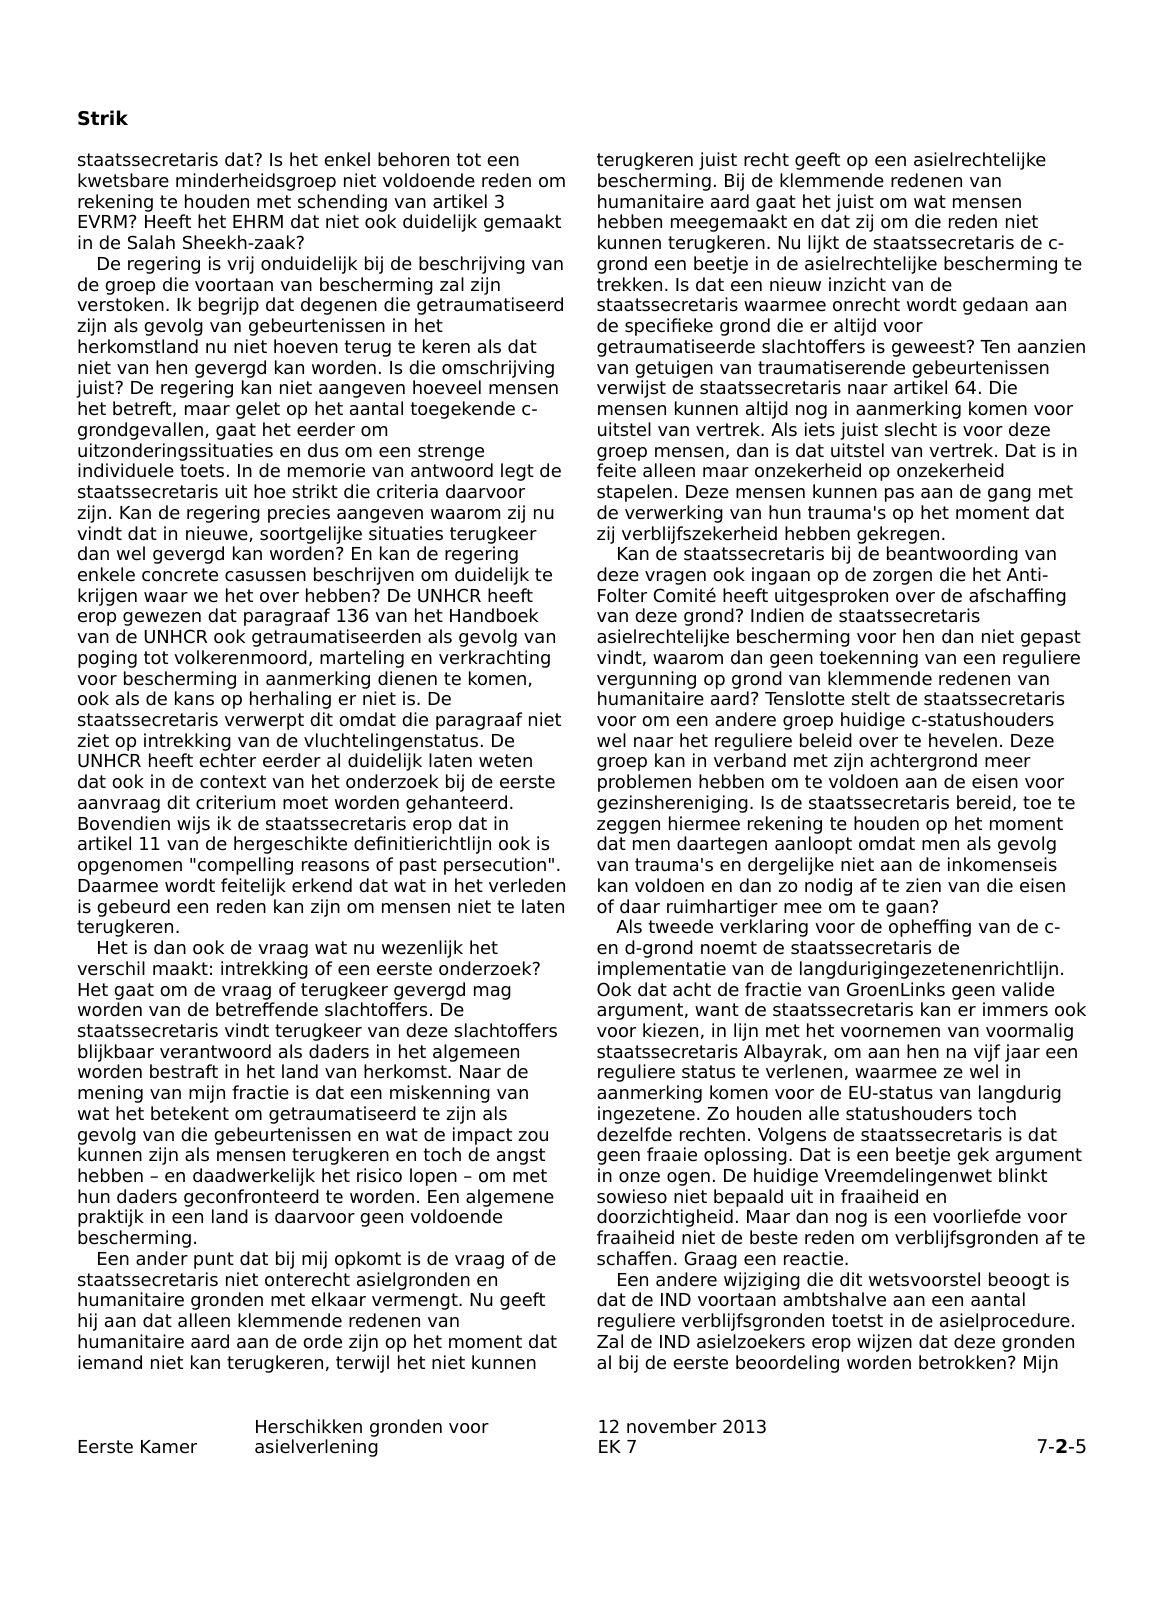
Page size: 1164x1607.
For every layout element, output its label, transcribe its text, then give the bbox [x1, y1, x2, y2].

text Een ander punt dat bij mij opkomt is de vraag of de staatssecretaris niet onterecht asielgronden en humanitaire gronden met elkaar vermengt. Nu geeft hij aan dat alleen klemmende redenen van humanitaire aard aan de orde zijn op het moment dat iemand niet kan terugkeren, terwijl het niet kunnen [77, 1249, 567, 1373]
text De regering is vrij onduidelijk bij de beschrijving van de groep die voortaan van bescherming zal zijn verstoken. Ik begrijp dat degenen die getraumatiseerd zijn als gevolg van gebeurtenissen in het herkomstland nu niet hoeven terug te keren als dat niet van hen gevergd kan worden. Is die omschrijving juist? De regering kan niet aangeven hoeveel mensen het betreft, maar gelet op het aantal toegekende c-grondgevallen, gaat het eerder om uitzonderingssituaties en dus om een strenge individuele toets. In de memorie van antwoord legt de staatssecretaris uit hoe strikt die criteria daarvoor zijn. Kan de regering precies aangeven waarom zij nu vindt dat in nieuwe, soortgelijke situaties terugkeer dan wel gevergd kan worden? En kan de regering enkele concrete casussen beschrijven om duidelijk te krijgen waar we het over hebben? De UNHCR heeft erop gewezen dat paragraaf 136 van het Handboek van de UNHCR ook getraumatiseerden als gevolg van poging tot volkerenmoord, marteling en verkrachting voor bescherming in aanmerking dienen te komen, ook als de kans op herhaling er niet is. De staatssecretaris verwerpt dit omdat die paragraaf niet ziet op intrekking van de vluchtelingenstatus. De UNHCR heeft echter eerder al duidelijk laten weten dat ook in de context van het onderzoek bij de eerste aanvraag dit criterium moet worden gehanteerd. Bovendien wijs ik de staatssecretaris erop dat in artikel 11 van de hergeschikte definitierichtlijn ook is opgenomen "compelling reasons of past persecution". Daarmee wordt feitelijk erkend dat wat in het verleden is gebeurd een reden kan zijn om mensen niet te laten terugkeren. [77, 254, 567, 938]
text Het is dan ook de vraag wat nu wezenlijk het verschil maakt: intrekking of een eerste onderzoek? Het gaat om de vraag of terugkeer gevergd mag worden van de betreffende slachtoffers. De staatssecretaris vindt terugkeer van deze slachtoffers blijkbaar verantwoord als daders in het algemeen worden bestraft in het land van herkomst. Naar de mening van mijn fractie is dat een miskenning van wat het betekent om getraumatiseerd te zijn als gevolg van die gebeurtenissen en wat de impact zou kunnen zijn als mensen terugkeren en toch de angst hebben – en daadwerkelijk het risico lopen – om met hun daders geconfronteerd te worden. Een algemene praktijk in een land is daarvoor geen voldoende bescherming. [77, 938, 567, 1249]
text terugkeren juist recht geeft op een asielrechtelijke bescherming. Bij de klemmende redenen van humanitaire aard gaat het juist om wat mensen hebben meegemaakt en dat zij om die reden niet kunnen terugkeren. Nu lijkt de staatssecretaris de c-grond een beetje in de asielrechtelijke bescherming te trekken. Is dat een nieuw inzicht van de staatssecretaris waarmee onrecht wordt gedaan aan de specifieke grond die er altijd voor getraumatiseerde slachtoffers is geweest? Ten aanzien van getuigen van traumatiserende gebeurtenissen verwijst de staatssecretaris naar artikel 64. Die mensen kunnen altijd nog in aanmerking komen voor uitstel van vertrek. Als iets juist slecht is voor deze groep mensen, dan is dat uitstel van vertrek. Dat is in feite alleen maar onzekerheid op onzekerheid stapelen. Deze mensen kunnen pas aan de gang met de verwerking van hun trauma's op het moment dat zij verblijfszekerheid hebben gekregen. [596, 150, 1087, 544]
text Kan de staatssecretaris bij de beantwoording van deze vragen ook ingaan op de zorgen die het Anti-Folter Comité heeft uitgesproken over de afschaffing van deze grond? Indien de staatssecretaris asielrechtelijke bescherming voor hen dan niet gepast vindt, waarom dan geen toekenning van een reguliere vergunning op grond van klemmende redenen van humanitaire aard? Tenslotte stelt de staatssecretaris voor om een andere groep huidige c-statushouders wel naar het reguliere beleid over te hevelen. Deze groep kan in verband met zijn achtergrond meer problemen hebben om te voldoen aan de eisen voor gezinshereniging. Is de staatssecretaris bereid, toe te zeggen hiermee rekening te houden op het moment dat men daartegen aanloopt omdat men als gevolg van trauma's en dergelijke niet aan de inkomenseis kan voldoen en dan zo nodig af te zien van die eisen of daar ruimhartiger mee om te gaan? [596, 544, 1087, 917]
text Een andere wijziging die dit wetsvoorstel beoogt is dat de IND voortaan ambtshalve aan een aantal reguliere verblijfsgronden toetst in de asielprocedure. Zal de IND asielzoekers erop wijzen dat deze gronden al bij de eerste beoordeling worden betrokken? Mijn [596, 1269, 1087, 1373]
text staatssecretaris dat? Is het enkel behoren tot een kwetsbare minderheidsgroep niet voldoende reden om rekening te houden met schending van artikel 3 EVRM? Heeft het EHRM dat niet ook duidelijk gemaakt in de Salah Sheekh-zaak? [77, 150, 567, 254]
text Als tweede verklaring voor de opheffing van de c- en d-grond noemt de staatssecretaris de implementatie van de langdurigingezetenenrichtlijn. Ook dat acht de fractie van GroenLinks geen valide argument, want de staatssecretaris kan er immers ook voor kiezen, in lijn met het voornemen van voormalig staatssecretaris Albayrak, om aan hen na vijf jaar een reguliere status te verlenen, waarmee ze wel in aanmerking komen voor de EU-status van langdurig ingezetene. Zo houden alle statushouders toch dezelfde rechten. Volgens de staatssecretaris is dat geen fraaie oplossing. Dat is een beetje gek argument in onze ogen. De huidige Vreemdelingenwet blinkt sowieso niet bepaald uit in fraaiheid en doorzichtigheid. Maar dan nog is een voorliefde voor fraaiheid niet de beste reden om verblijfsgronden af te schaffen. Graag een reactie. [596, 917, 1087, 1269]
